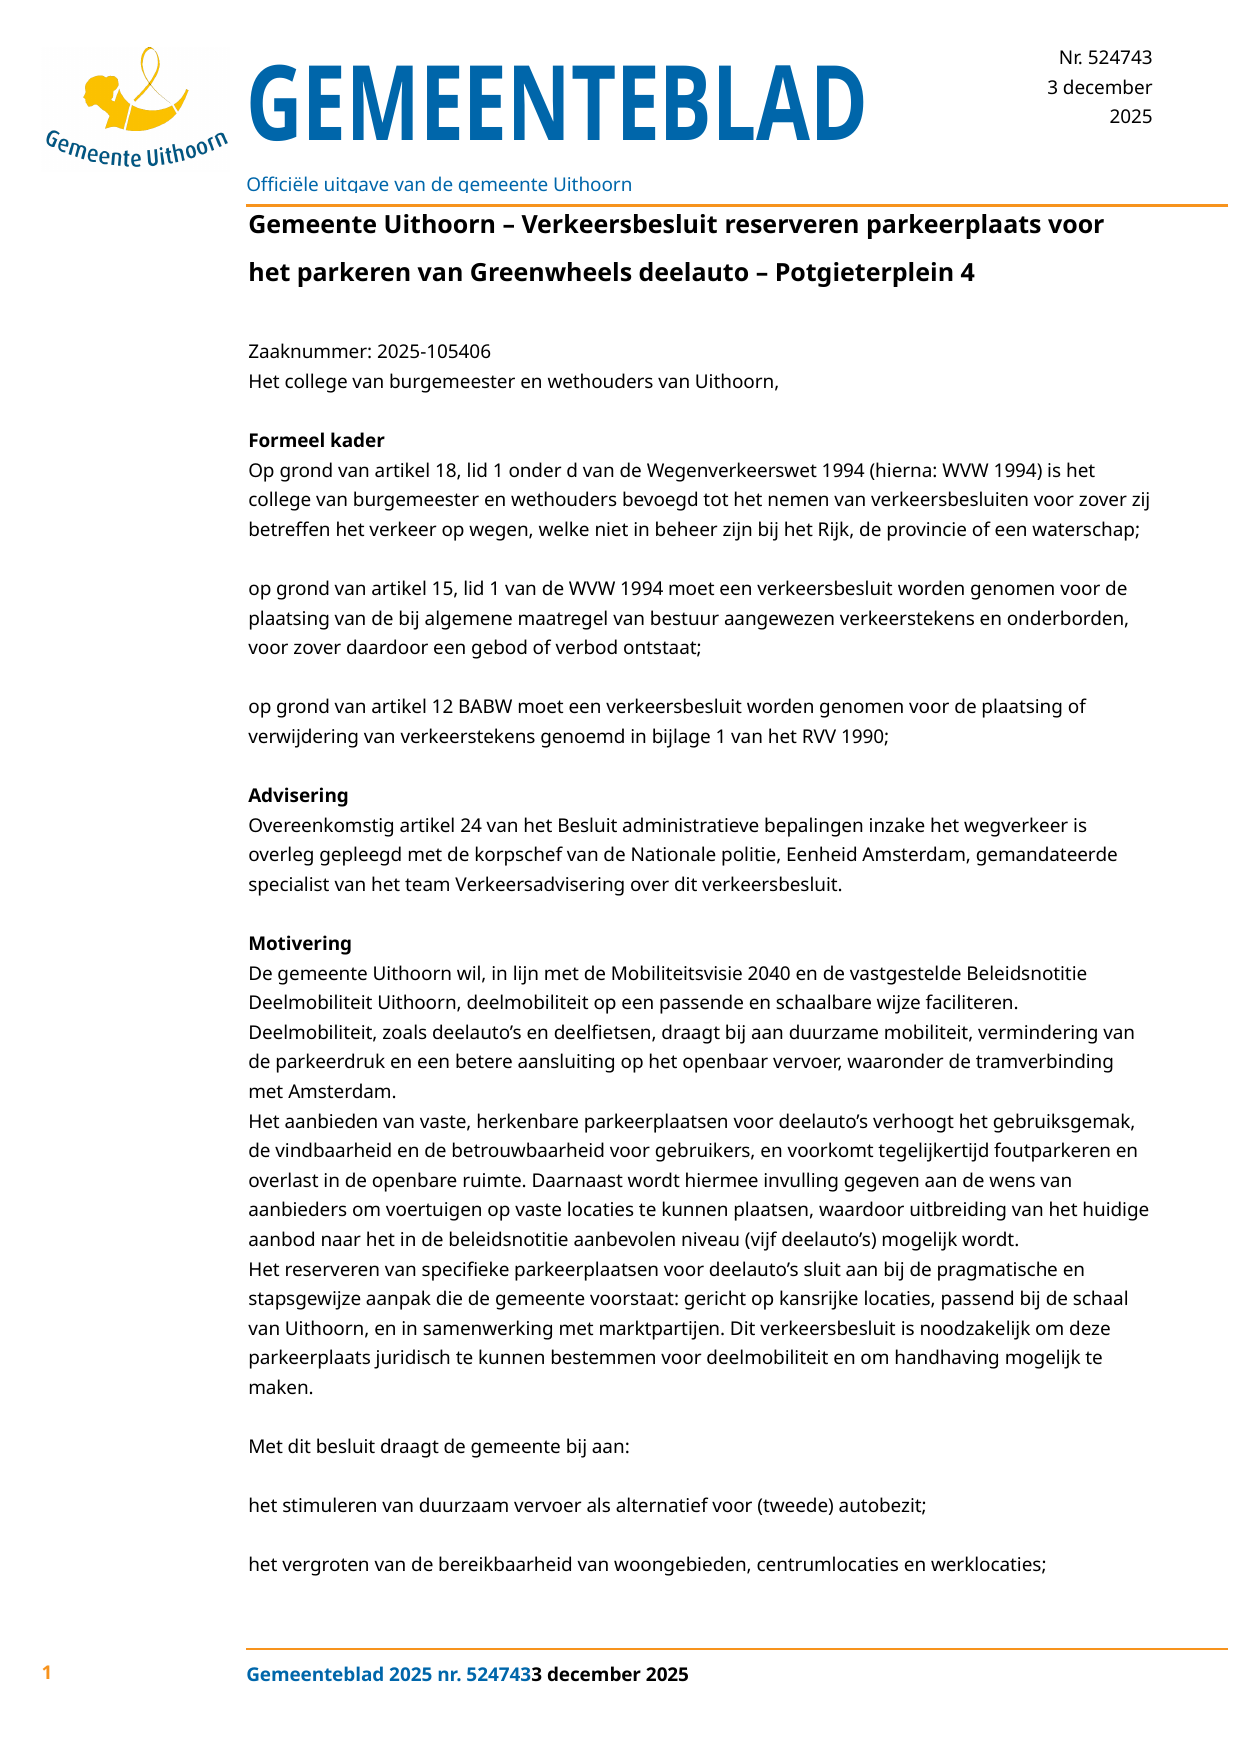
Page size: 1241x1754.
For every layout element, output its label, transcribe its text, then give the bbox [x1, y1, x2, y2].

text Advisering [248, 782, 1152, 808]
picture [41, 47, 231, 172]
text Het aanbieden van vaste, herkenbare parkeerplaatsen voor deelauto’s verhoogt het gebruiksgemak, de vindbaarheid en de betrouwbaarheid voor gebruikers, en voorkomt tegelijkertijd foutparkeren en overlast in de openbare ruimte. Daarnaast wordt hiermee invulling gegeven aan de wens van aanbieders om voertuigen op vaste locaties te kunnen plaatsen, waardoor uitbreiding van het huidige aanbod naar het in de beleidsnotitie aanbevolen niveau (vijf deelauto’s) mogelijk wordt. [248, 1108, 1152, 1252]
text Met dit besluit draagt de gemeente bij aan: [248, 1433, 1152, 1459]
text Motivering [248, 930, 1152, 956]
text Formeel kader [248, 427, 1152, 453]
text Het reserveren van specifieke parkeerplaatsen voor deelauto’s sluit aan bij de pragmatische en stapsgewijze aanpak die de gemeente voorstaat: gericht op kansrijke locaties, passend bij de schaal van Uithoorn, en in samenwerking met marktpartijen. Dit verkeersbesluit is noodzakelijk om deze parkeerplaats juridisch te kunnen bestemmen voor deelmobiliteit en om handhaving mogelijk te maken. [248, 1256, 1152, 1400]
text Het college van burgemeester en wethouders van Uithoorn, [248, 368, 1152, 394]
text op grond van artikel 12 BABW moet een verkeersbesluit worden genomen voor de plaatsing of verwijdering van verkeerstekens genoemd in bijlage 1 van het RVV 1990; [248, 694, 1152, 749]
text Op grond van artikel 18, lid 1 onder d van de Wegenverkeerswet 1994 (hierna: WVW 1994) is het college van burgemeester en wethouders bevoegd tot het nemen van verkeersbesluiten voor zover zij betreffen het verkeer op wegen, welke niet in beheer zijn bij het Rijk, de provincie of een waterschap; [248, 457, 1152, 542]
text Gemeente Uithoorn – Verkeersbesluit reserveren parkeerplaats voor het parkeren van Greenwheels deelauto – Potgieterplein 4 [248, 207, 1152, 288]
text op grond van artikel 15, lid 1 van de WVW 1994 moet een verkeersbesluit worden genomen voor de plaatsing van de bij algemene maatregel van bestuur aangewezen verkeerstekens en onderborden, voor zover daardoor een gebod of verbod ontstaat; [248, 575, 1152, 660]
text Zaaknummer: 2025-105406 [248, 339, 1152, 364]
text het vergroten van de bereikbaarheid van woongebieden, centrumlocaties en werklocaties; [248, 1552, 1152, 1577]
text het stimuleren van duurzaam vervoer als alternatief voor (tweede) autobezit; [248, 1492, 1152, 1518]
text Overeenkomstig artikel 24 van het Besluit administratieve bepalingen inzake het wegverkeer is overleg gepleegd met de korpschef van de Nationale politie, Eenheid Amsterdam, gemandateerde specialist van het team Verkeersadvisering over dit verkeersbesluit. [248, 812, 1152, 897]
text De gemeente Uithoorn wil, in lijn met de Mobiliteitsvisie 2040 en de vastgestelde Beleidsnotitie Deelmobiliteit Uithoorn, deelmobiliteit op een passende en schaalbare wijze faciliteren. Deelmobiliteit, zoals deelauto’s en deelfietsen, draagt bij aan duurzame mobiliteit, vermindering van de parkeerdruk en een betere aansluiting op het openbaar vervoer, waaronder de tramverbinding met Amsterdam. [248, 960, 1152, 1104]
